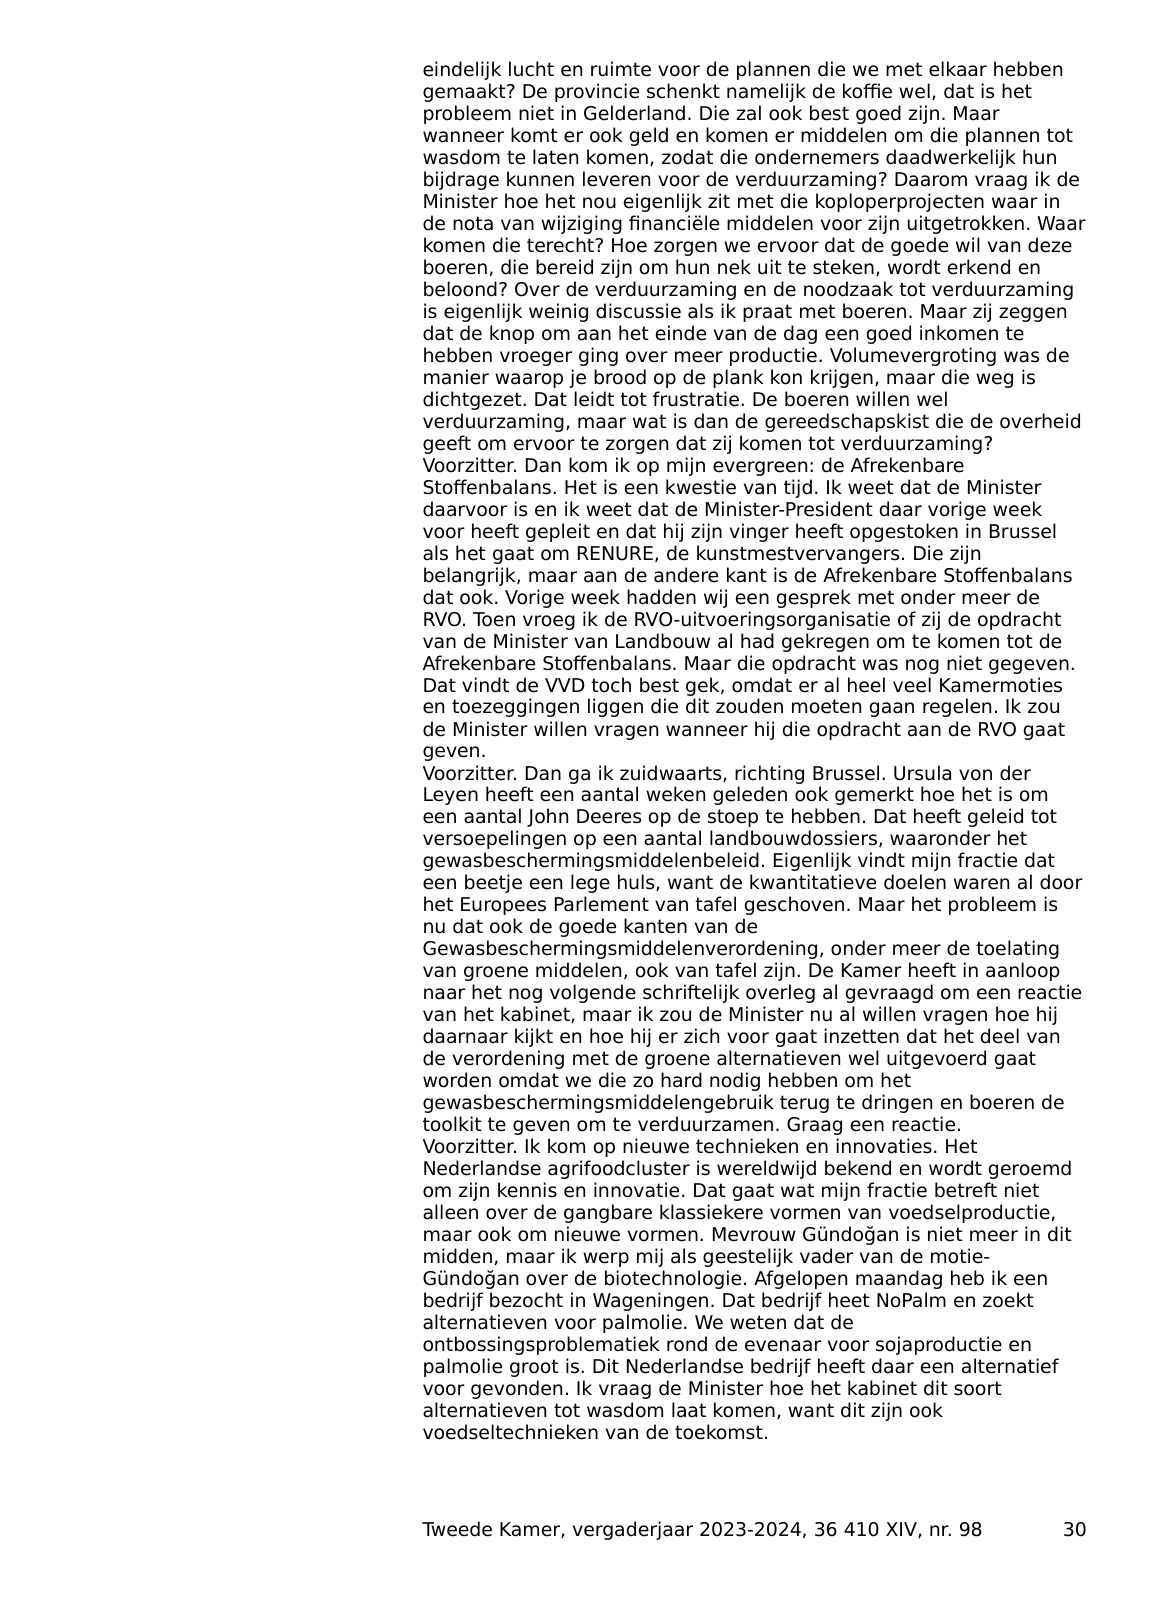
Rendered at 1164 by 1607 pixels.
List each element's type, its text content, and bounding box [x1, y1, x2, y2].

text Voorzitter. Ik kom op nieuwe technieken en innovaties. Het Nederlandse agrifoodcluster is wereldwijd bekend en wordt geroemd om zijn kennis en innovatie. Dat gaat wat mijn fractie betreft niet alleen over de gangbare klassiekere vormen van voedselproductie, maar ook om nieuwe vormen. Mevrouw Gündoğan is niet meer in dit midden, maar ik werp mij als geestelijk vader van de motie-Gündoğan over de biotechnologie. Afgelopen maandag heb ik een bedrijf bezocht in Wageningen. Dat bedrijf heet NoPalm en zoekt alternatieven voor palmolie. We weten dat de ontbossingsproblematiek rond de evenaar voor sojaproductie en palmolie groot is. Dit Nederlandse bedrijf heeft daar een alternatief voor gevonden. Ik vraag de Minister hoe het kabinet dit soort alternatieven tot wasdom laat komen, want dit zijn ook voedseltechnieken van de toekomst. [422, 1136, 1087, 1444]
text Voorzitter. Dan ga ik zuidwaarts, richting Brussel. Ursula von der Leyen heeft een aantal weken geleden ook gemerkt hoe het is om een aantal John Deeres op de stoep te hebben. Dat heeft geleid tot versoepelingen op een aantal landbouwdossiers, waaronder het gewasbeschermingsmiddelenbeleid. Eigenlijk vindt mijn fractie dat een beetje een lege huls, want de kwantitatieve doelen waren al door het Europees Parlement van tafel geschoven. Maar het probleem is nu dat ook de goede kanten van de Gewasbeschermingsmiddelenverordening, onder meer de toelating van groene middelen, ook van tafel zijn. De Kamer heeft in aanloop naar het nog volgende schriftelijk overleg al gevraagd om een reactie van het kabinet, maar ik zou de Minister nu al willen vragen hoe hij daarnaar kijkt en hoe hij er zich voor gaat inzetten dat het deel van de verordening met de groene alternatieven wel uitgevoerd gaat worden omdat we die zo hard nodig hebben om het gewasbeschermingsmiddelengebruik terug te dringen en boeren de toolkit te geven om te verduurzamen. Graag een reactie. [422, 762, 1087, 1136]
text eindelijk lucht en ruimte voor de plannen die we met elkaar hebben gemaakt? De provincie schenkt namelijk de koffie wel, dat is het probleem niet in Gelderland. Die zal ook best goed zijn. Maar wanneer komt er ook geld en komen er middelen om die plannen tot wasdom te laten komen, zodat die ondernemers daadwerkelijk hun bijdrage kunnen leveren voor de verduurzaming? Daarom vraag ik de Minister hoe het nou eigenlijk zit met die koploperprojecten waar in de nota van wijziging financiële middelen voor zijn uitgetrokken. Waar komen die terecht? Hoe zorgen we ervoor dat de goede wil van deze boeren, die bereid zijn om hun nek uit te steken, wordt erkend en beloond? Over de verduurzaming en de noodzaak tot verduurzaming is eigenlijk weinig discussie als ik praat met boeren. Maar zij zeggen dat de knop om aan het einde van de dag een goed inkomen te hebben vroeger ging over meer productie. Volumevergroting was de manier waarop je brood op de plank kon krijgen, maar die weg is dichtgezet. Dat leidt tot frustratie. De boeren willen wel verduurzaming, maar wat is dan de gereedschapskist die de overheid geeft om ervoor te zorgen dat zij komen tot verduurzaming? [422, 59, 1087, 455]
text Voorzitter. Dan kom ik op mijn evergreen: de Afrekenbare Stoffenbalans. Het is een kwestie van tijd. Ik weet dat de Minister daarvoor is en ik weet dat de Minister-President daar vorige week voor heeft gepleit en dat hij zijn vinger heeft opgestoken in Brussel als het gaat om RENURE, de kunstmestvervangers. Die zijn belangrijk, maar aan de andere kant is de Afrekenbare Stoffenbalans dat ook. Vorige week hadden wij een gesprek met onder meer de RVO. Toen vroeg ik de RVO-uitvoeringsorganisatie of zij de opdracht van de Minister van Landbouw al had gekregen om te komen tot de Afrekenbare Stoffenbalans. Maar die opdracht was nog niet gegeven. Dat vindt de VVD toch best gek, omdat er al heel veel Kamermoties en toezeggingen liggen die dit zouden moeten gaan regelen. Ik zou de Minister willen vragen wanneer hij die opdracht aan de RVO gaat geven. [422, 455, 1087, 762]
